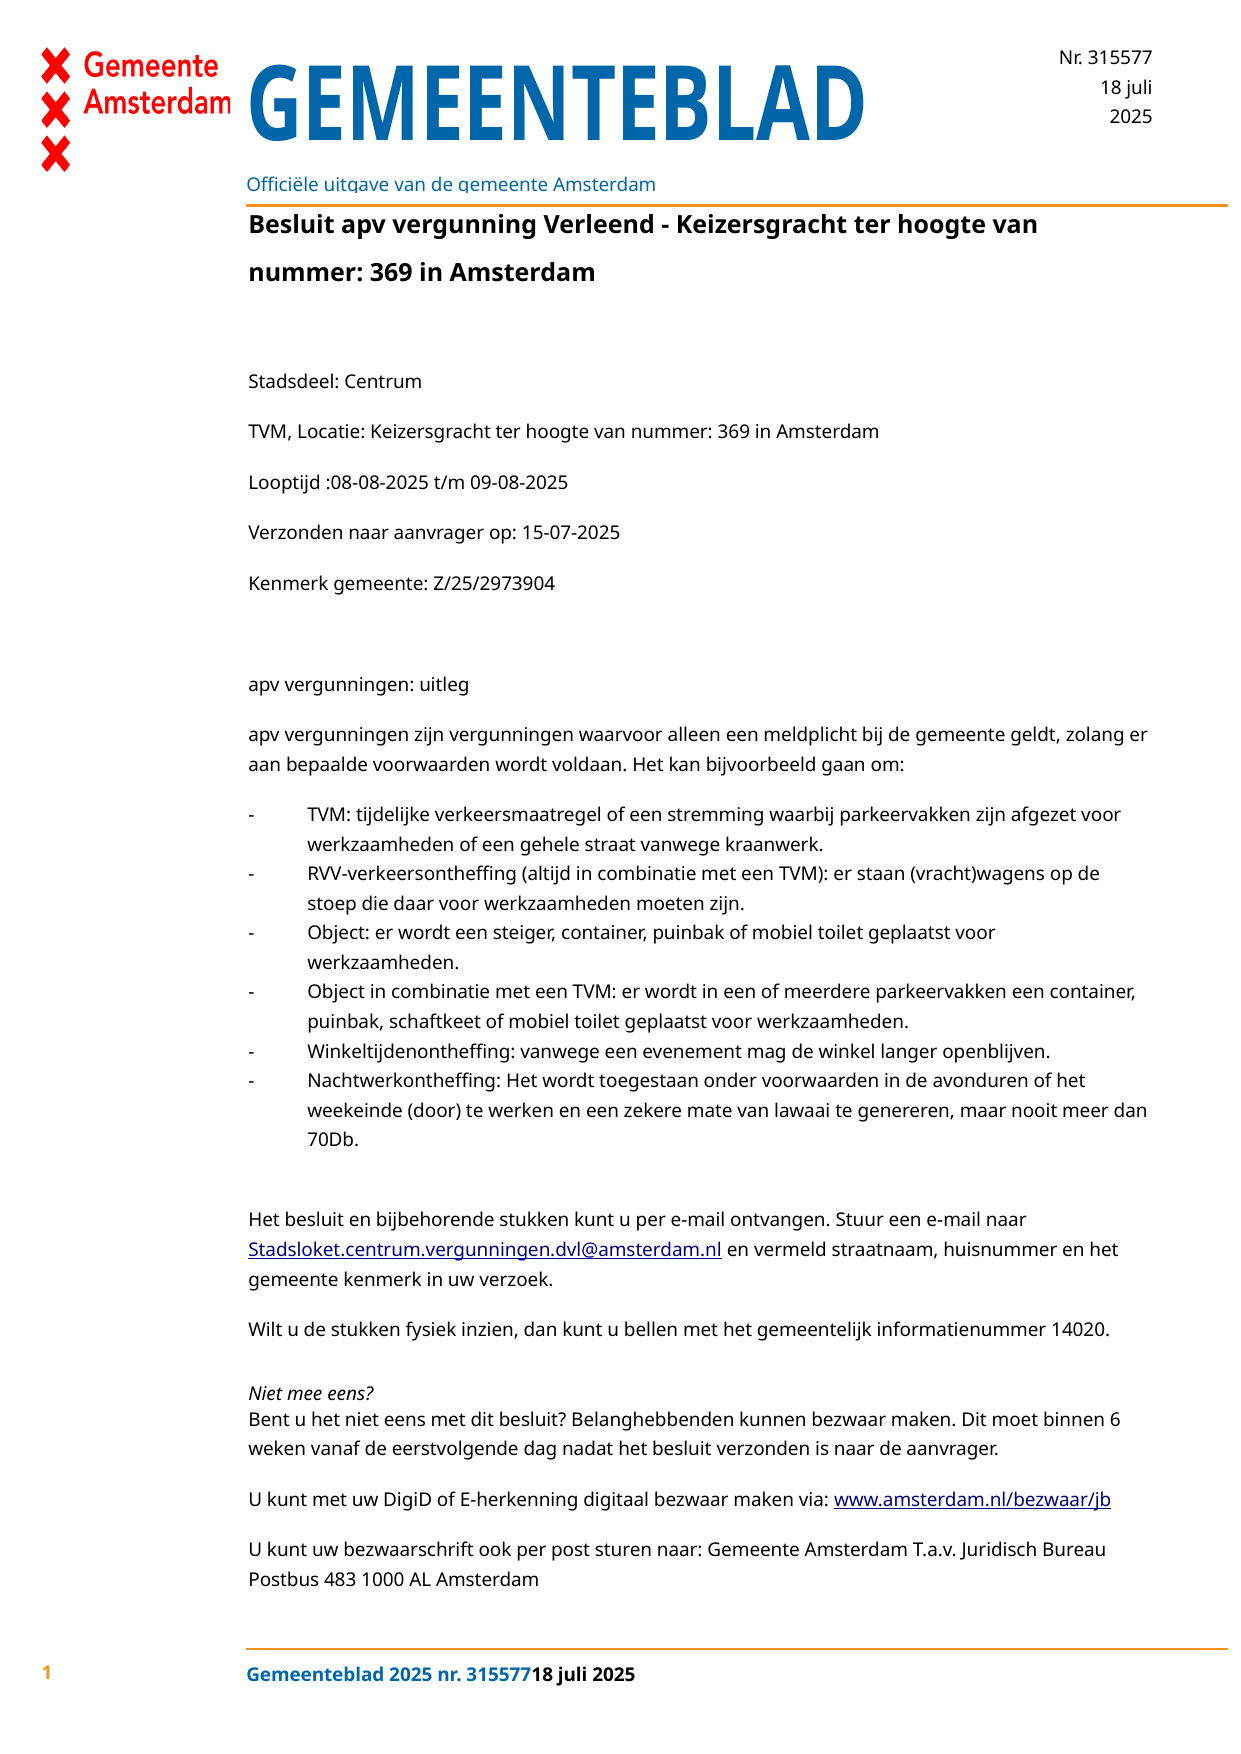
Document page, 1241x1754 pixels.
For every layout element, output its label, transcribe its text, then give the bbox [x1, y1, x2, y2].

list RVV-verkeersontheffing (altijd in combinatie met een TVM): er staan (vracht)wagens op de stoep die daar voor werkzaamheden moeten zijn. [248, 860, 1152, 916]
text Het besluit en bijbehorende stukken kunt u per e-mail ontvangen. Stuur een e-mail naar Stadsloket.centrum.vergunningen.dvl@amsterdam.nl en vermeld straatnaam, huisnummer en het gemeente kenmerk in uw verzoek. [248, 1207, 1152, 1292]
text Besluit apv vergunning Verleend - Keizersgracht ter hoogte van nummer: 369 in Amsterdam [248, 207, 1152, 288]
list Object: er wordt een steiger, container, puinbak of mobiel toilet geplaatst voor werkzaamheden. [248, 919, 1152, 975]
text apv vergunningen zijn vergunningen waarvoor alleen een meldplicht bij de gemeente geldt, zolang er aan bepaalde voorwaarden wordt voldaan. Het kan bijvoorbeeld gaan om: [248, 721, 1152, 777]
text Niet mee eens? [248, 1380, 1152, 1406]
picture [41, 47, 231, 172]
text U kunt uw bezwaarschrift ook per post sturen naar: Gemeente Amsterdam T.a.v. Juridisch Bureau Postbus 483 1000 AL Amsterdam [248, 1536, 1152, 1592]
text apv vergunningen: uitleg [248, 671, 1152, 697]
text Verzonden naar aanvrager op: 15-07-2025 [248, 519, 1152, 545]
list Winkeltijdenontheffing: vanwege een evenement mag de winkel langer openblijven. [248, 1038, 1152, 1064]
text TVM, Locatie: Keizersgracht ter hoogte van nummer: 369 in Amsterdam [248, 419, 1152, 444]
text Wilt u de stukken fysiek inzien, dan kunt u bellen met het gemeentelijk informatienummer 14020. [248, 1316, 1152, 1342]
text Stadsdeel: Centrum [248, 368, 1152, 394]
text U kunt met uw DigiD of E-herkenning digitaal bezwaar maken via: www.amsterdam.nl/bezwaar/jb [248, 1486, 1152, 1512]
list Nachtwerkontheffing: Het wordt toegestaan onder voorwaarden in de avonduren of het weekeinde (door) te werken en een zekere mate van lawaai te genereren, maar nooit meer dan 70Db. [248, 1067, 1152, 1152]
list Object in combinatie met een TVM: er wordt in een of meerdere parkeervakken een container, puinbak, schaftkeet of mobiel toilet geplaatst voor werkzaamheden. [248, 979, 1152, 1034]
list TVM: tijdelijke verkeersmaatregel of een stremming waarbij parkeervakken zijn afgezet voor werkzaamheden of een gehele straat vanwege kraanwerk. [248, 801, 1152, 857]
text Kenmerk gemeente: Z/25/2973904 [248, 570, 1152, 596]
text Bent u het niet eens met dit besluit? Belanghebbenden kunnen bezwaar maken. Dit moet binnen 6 weken vanaf de eerstvolgende dag nadat het besluit verzonden is naar de aanvrager. [248, 1406, 1152, 1461]
text Looptijd :08-08-2025 t/m 09-08-2025 [248, 469, 1152, 495]
